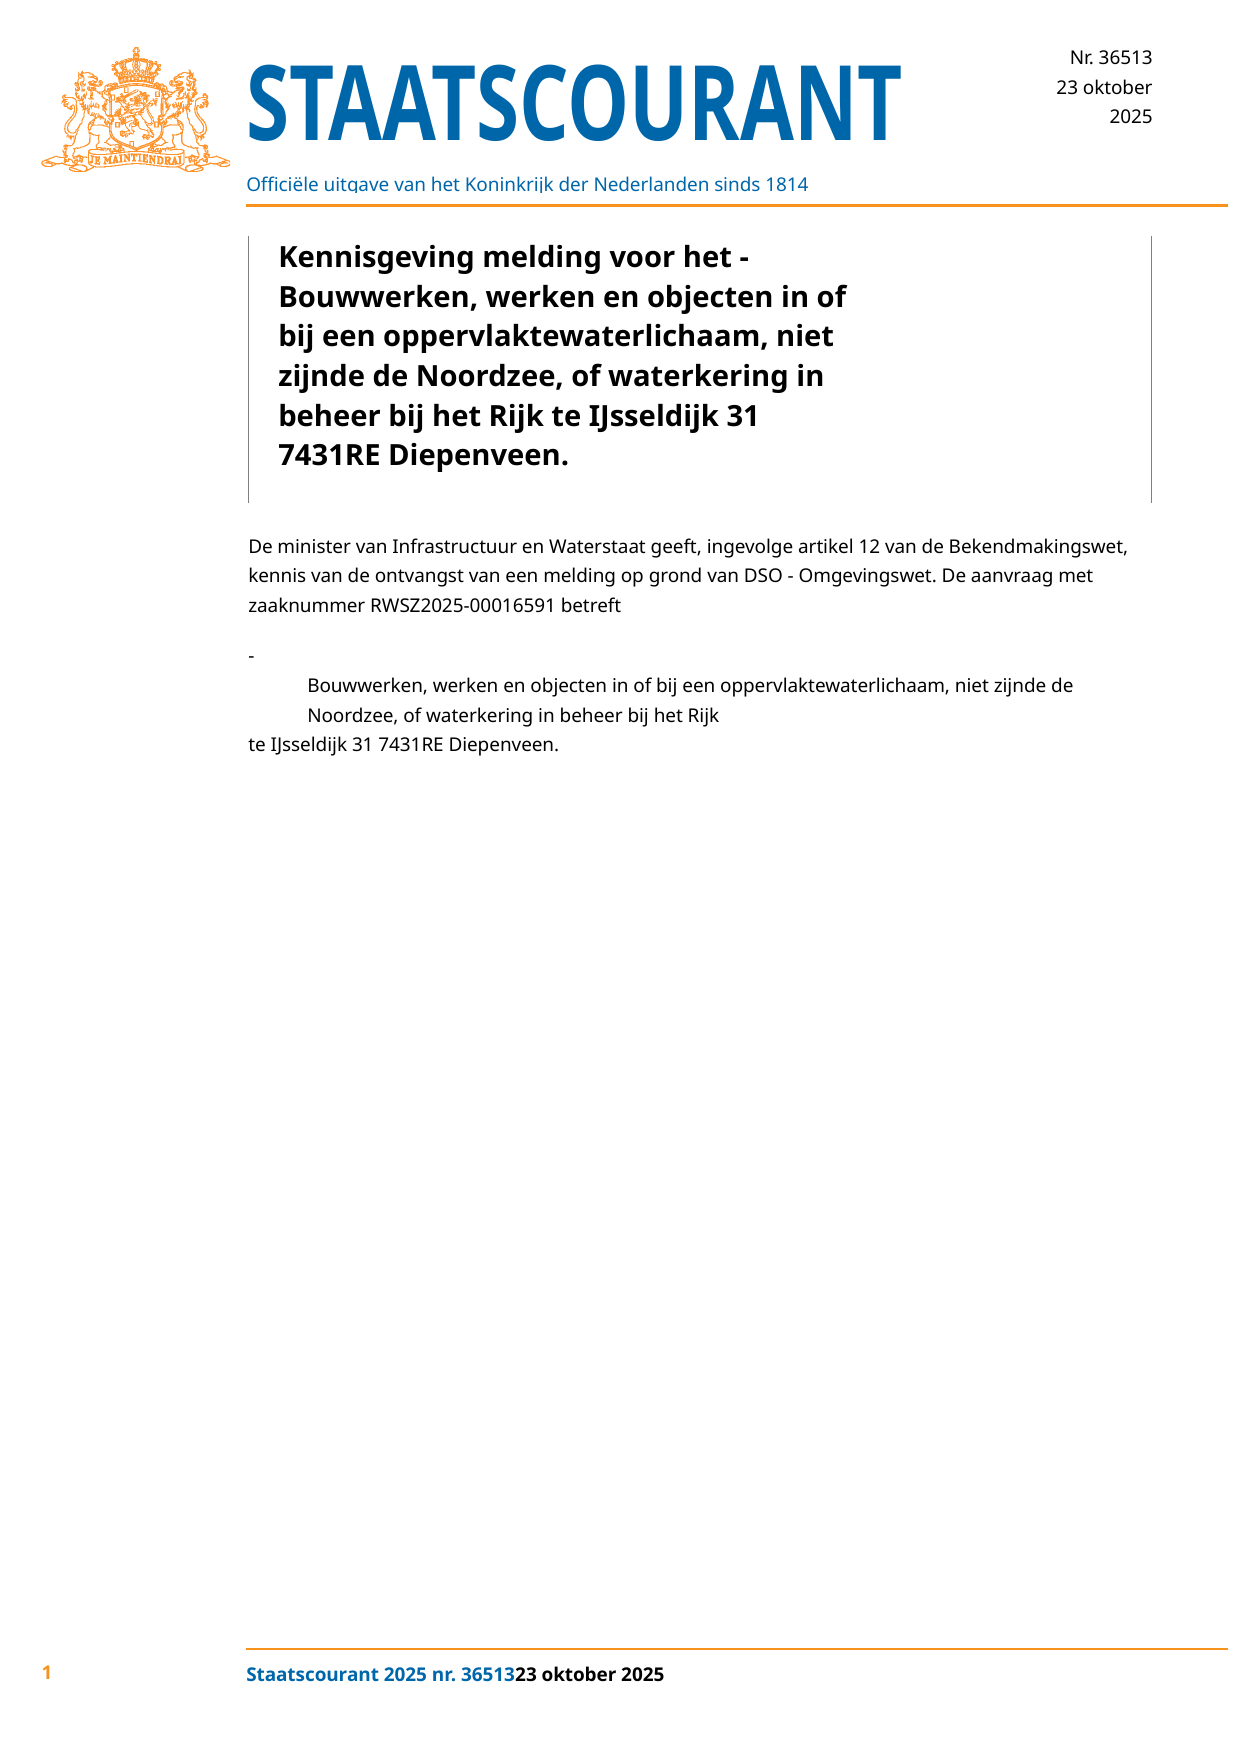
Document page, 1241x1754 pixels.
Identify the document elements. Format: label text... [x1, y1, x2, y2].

text te IJsseldijk 31 7431RE Diepenveen. [248, 731, 1152, 757]
table_header [850, 414, 1151, 503]
list Bouwwerken, werken en objecten in of bij een oppervlaktewaterlichaam, niet zijnde de Noordzee, of waterkering in beheer bij het Rijk [248, 672, 1152, 727]
table_header [850, 236, 912, 413]
picture [912, 236, 1090, 414]
picture [41, 47, 231, 172]
table_header [1090, 236, 1151, 413]
table_header Kennisgeving melding voor het -Bouwwerken, werken en objecten in of bij een oppervlaktewaterlichaam, niet zijnde de Noordzee, of waterkering in beheer bij het Rijk te IJsseldijk 31 7431RE Diepenveen. [249, 236, 850, 503]
text De minister van Infrastructuur en Waterstaat geeft, ingevolge artikel 12 van de Bekendmakingswet, kennis van de ontvangst van een melding op grond van DSO - Omgevingswet. De aanvraag met zaaknummer RWSZ2025-00016591 betreft [248, 533, 1152, 618]
